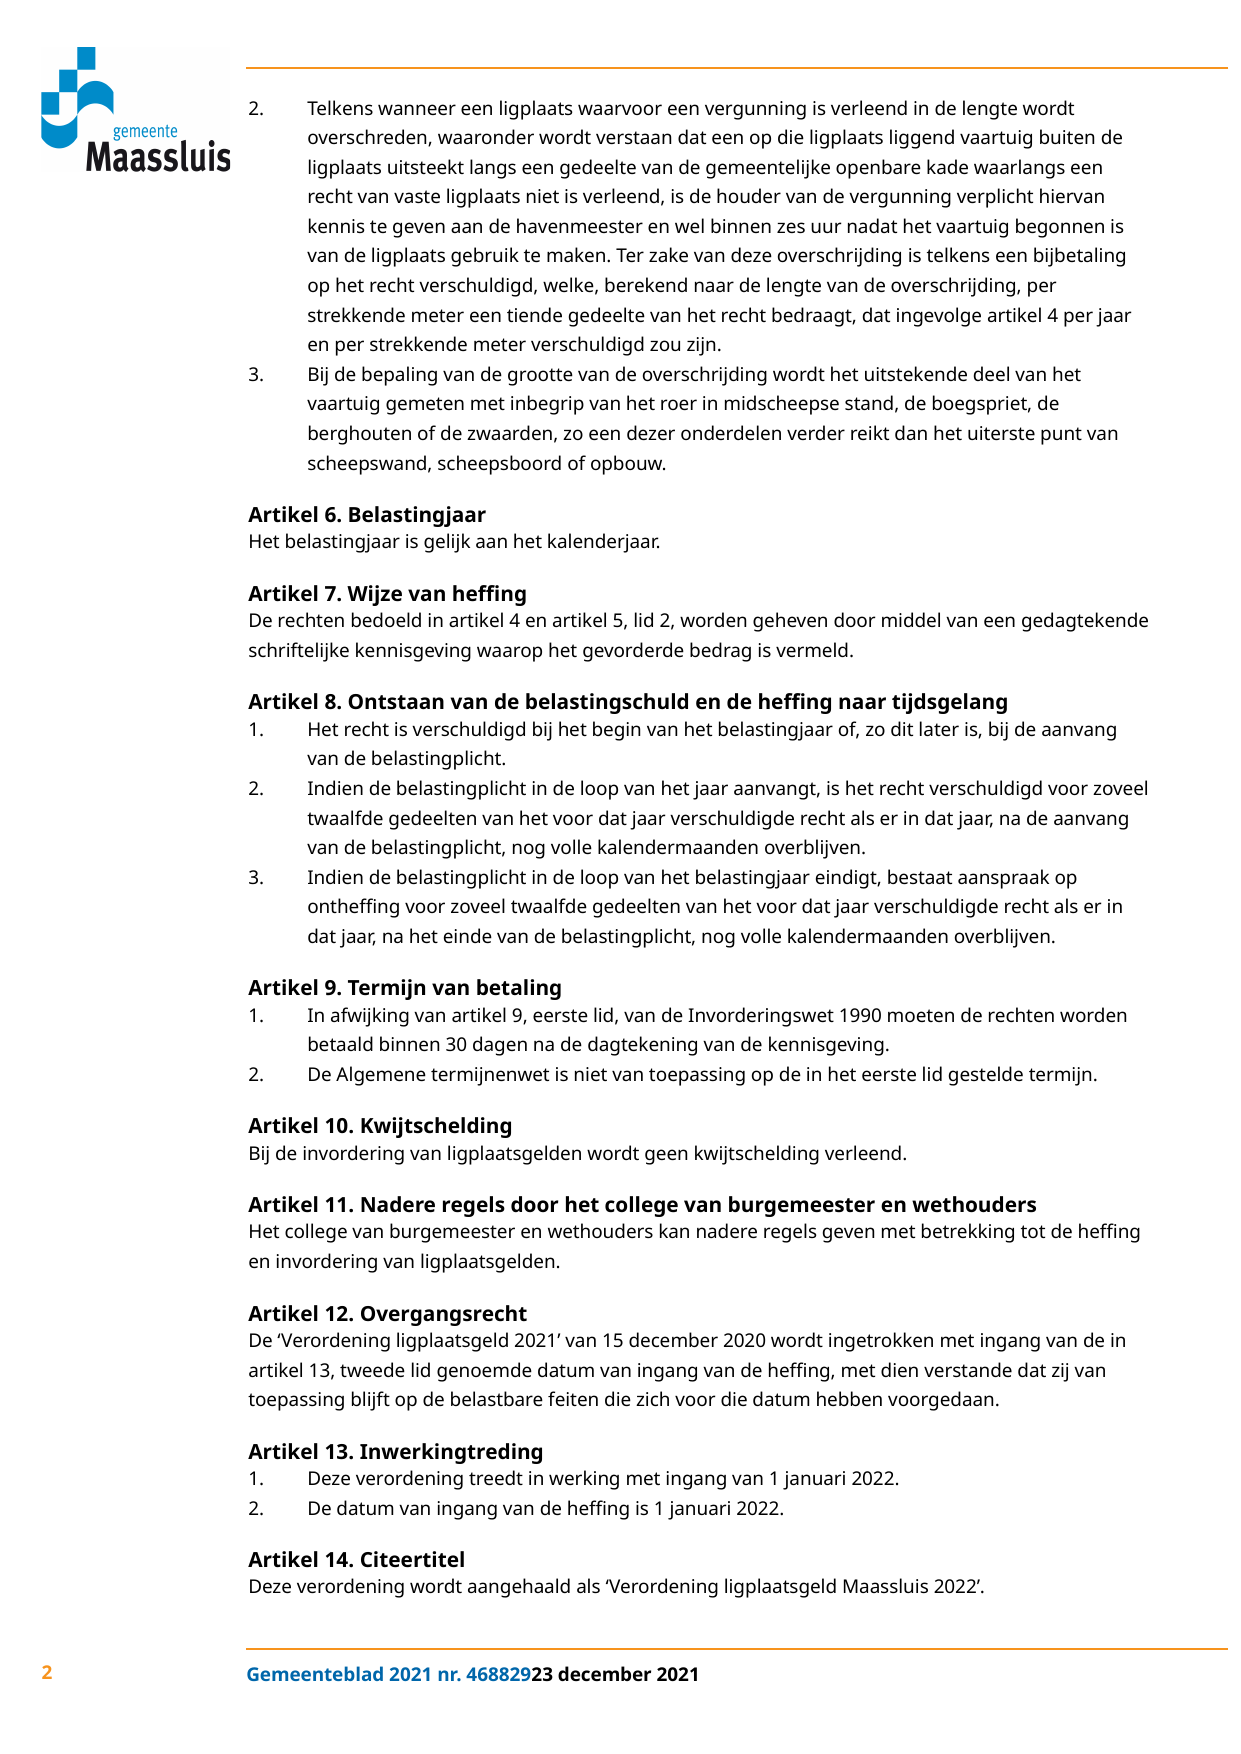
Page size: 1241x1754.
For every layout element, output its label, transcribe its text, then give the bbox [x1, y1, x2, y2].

list Indien de belastingplicht in de loop van het jaar aanvangt, is het recht verschuldigd voor zoveel twaalfde gedeelten van het voor dat jaar verschuldigde recht als er in dat jaar, na de aanvang van de belastingplicht, nog volle kalendermaanden overblijven. [248, 775, 1152, 860]
text Artikel 9. Termijn van betaling [248, 973, 1152, 1002]
text Artikel 6. Belastingjaar [248, 500, 1152, 529]
list Deze verordening treedt in werking met ingang van 1 januari 2022. [248, 1465, 1152, 1491]
list De Algemene termijnenwet is niet van toepassing op de in het eerste lid gestelde termijn. [248, 1061, 1152, 1087]
text Artikel 11. Nadere regels door het college van burgemeester en wethouders [248, 1190, 1152, 1219]
text Het belastingjaar is gelijk aan het kalenderjaar. [248, 529, 1152, 554]
text Artikel 10. Kwijtschelding [248, 1111, 1152, 1140]
list Telkens wanneer een ligplaats waarvoor een vergunning is verleend in de lengte wordt overschreden, waaronder wordt verstaan dat een op die ligplaats liggend vaartuig buiten de ligplaats uitsteekt langs een gedeelte van de gemeentelijke openbare kade waarlangs een recht van vaste ligplaats niet is verleend, is de houder van de vergunning verplicht hiervan kennis te geven aan de havenmeester en wel binnen zes uur nadat het vaartuig begonnen is van de ligplaats gebruik te maken. Ter zake van deze overschrijding is telkens een bijbetaling op het recht verschuldigd, welke, berekend naar de lengte van de overschrijding, per strekkende meter een tiende gedeelte van het recht bedraagt, dat ingevolge artikel 4 per jaar en per strekkende meter verschuldigd zou zijn. [248, 95, 1152, 357]
list Bij de bepaling van de grootte van de overschrijding wordt het uitstekende deel van het vaartuig gemeten met inbegrip van het roer in midscheepse stand, de boegspriet, de berghouten of de zwaarden, zo een dezer onderdelen verder reikt dan het uiterste punt van scheepswand, scheepsboord of opbouw. [248, 361, 1152, 476]
picture [41, 47, 77, 92]
list De datum van ingang van de heffing is 1 januari 2022. [248, 1495, 1152, 1521]
text Bij de invordering van ligplaatsgelden wordt geen kwijtschelding verleend. [248, 1140, 1152, 1166]
text Het college van burgemeester en wethouders kan nadere regels geven met betrekking tot de heffing en invordering van ligplaatsgelden. [248, 1219, 1152, 1274]
text Artikel 13. Inwerkingtreding [248, 1437, 1152, 1465]
text Artikel 12. Overgangsrecht [248, 1299, 1152, 1327]
text De ‘Verordening ligplaatsgeld 2021’ van 15 december 2020 wordt ingetrokken met ingang van de in artikel 13, tweede lid genoemde datum van ingang van de heffing, met dien verstande dat zij van toepassing blijft op de belastbare feiten die zich voor die datum hebben voorgedaan. [248, 1327, 1152, 1412]
picture [41, 47, 231, 172]
list Het recht is verschuldigd bij het begin van het belastingjaar of, zo dit later is, bij de aanvang van de belastingplicht. [248, 716, 1152, 771]
text Artikel 14. Citeertitel [248, 1545, 1152, 1574]
list In afwijking van artikel 9, eerste lid, van de Invorderingswet 1990 moeten de rechten worden betaald binnen 30 dagen na de dagtekening van de kennisgeving. [248, 1002, 1152, 1057]
text Artikel 8. Ontstaan van de belastingschuld en de heffing naar tijdsgelang [248, 687, 1152, 716]
text De rechten bedoeld in artikel 4 en artikel 5, lid 2, worden geheven door middel van een gedagtekende schriftelijke kennisgeving waarop het gevorderde bedrag is vermeld. [248, 607, 1152, 663]
text Deze verordening wordt aangehaald als ‘Verordening ligplaatsgeld Maassluis 2022’. [248, 1574, 1152, 1599]
text Artikel 7. Wijze van heffing [248, 579, 1152, 607]
list Indien de belastingplicht in de loop van het belastingjaar eindigt, bestaat aanspraak op ontheffing voor zoveel twaalfde gedeelten van het voor dat jaar verschuldigde recht als er in dat jaar, na het einde van de belastingplicht, nog volle kalendermaanden overblijven. [248, 864, 1152, 949]
